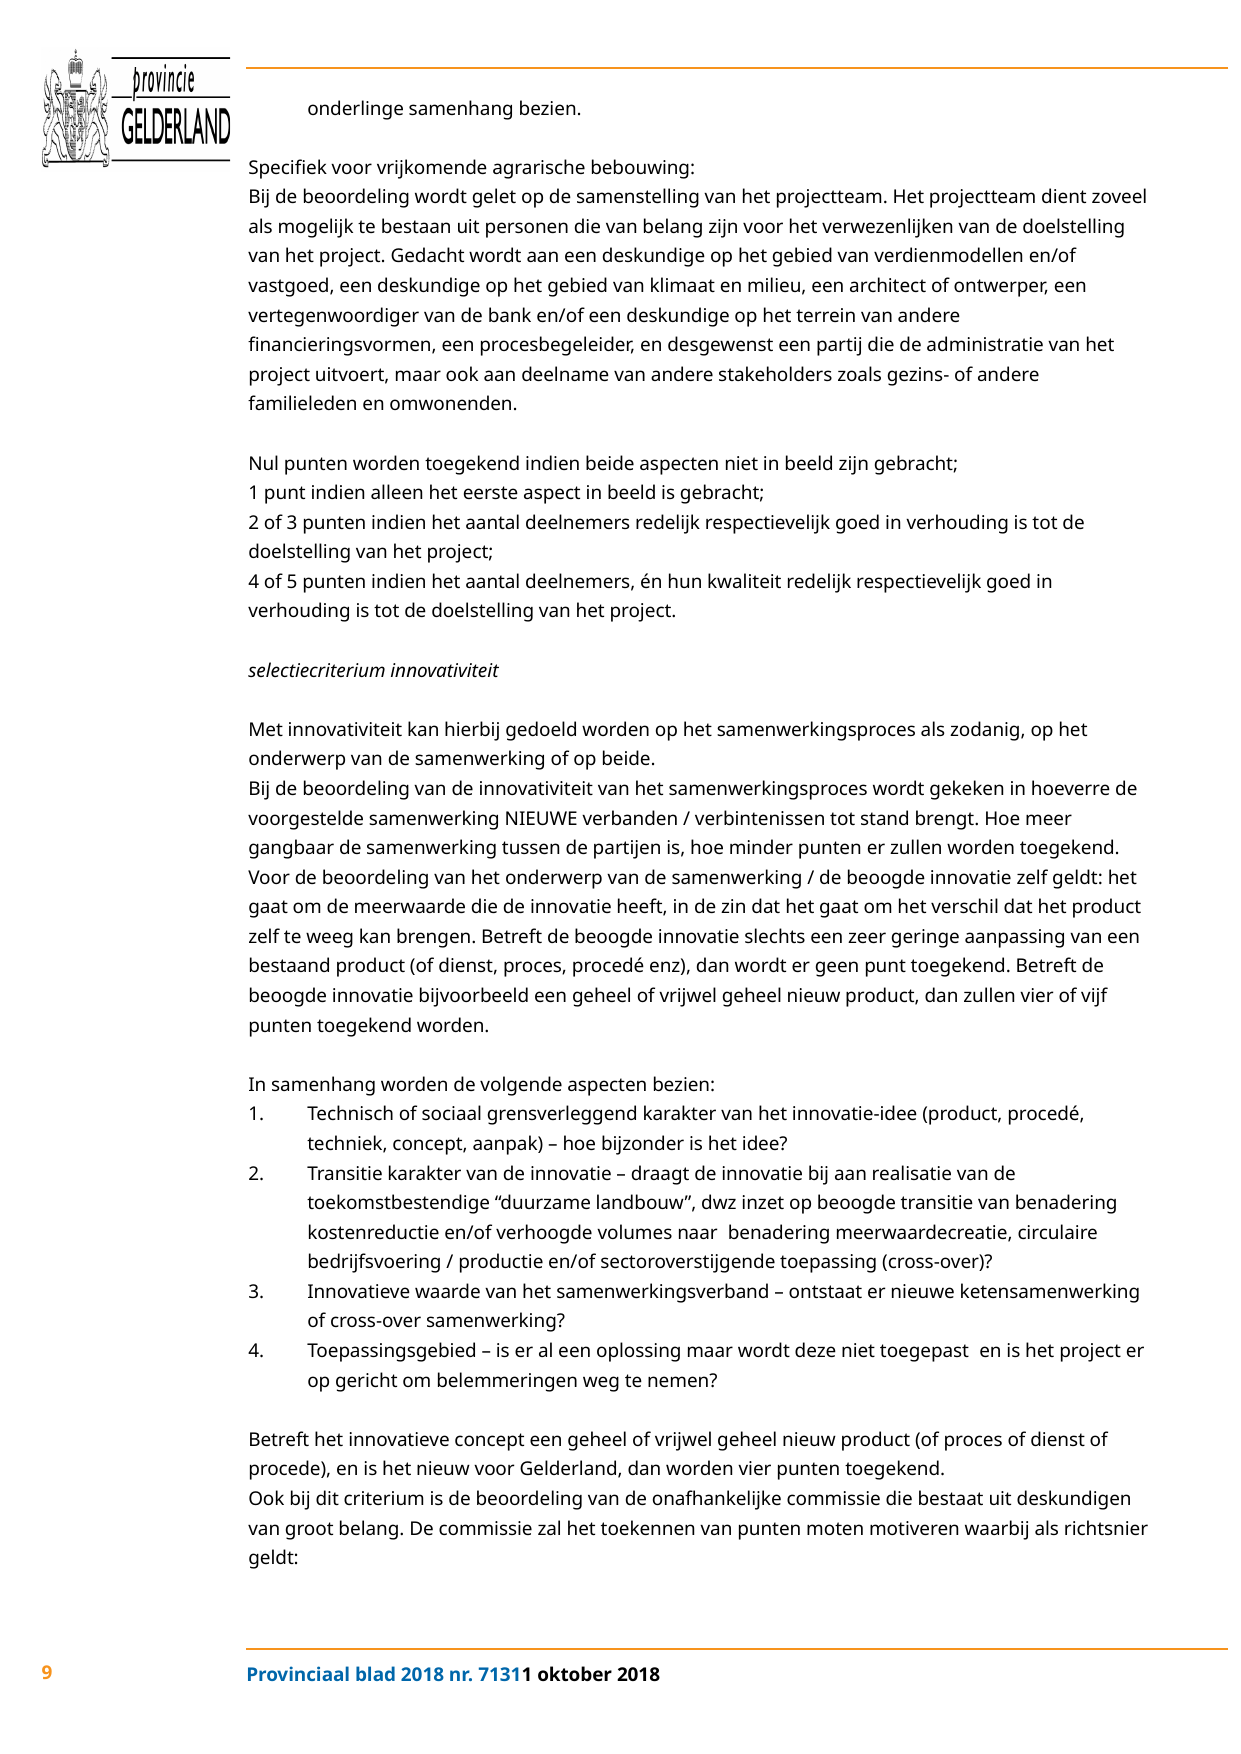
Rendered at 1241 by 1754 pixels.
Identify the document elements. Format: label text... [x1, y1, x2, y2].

text 2 of 3 punten indien het aantal deelnemers redelijk respectievelijk goed in verhouding is tot de doelstelling van het project; [248, 509, 1152, 564]
text Betreft het innovatieve concept een geheel of vrijwel geheel nieuw product (of proces of dienst of procede), en is het nieuw voor Gelderland, dan worden vier punten toegekend. [248, 1426, 1152, 1481]
list Technisch of sociaal grensverleggend karakter van het innovatie-idee (product, procedé, techniek, concept, aanpak) – hoe bijzonder is het idee? [248, 1101, 1152, 1156]
text 1 punt indien alleen het eerste aspect in beeld is gebracht; [248, 479, 1152, 505]
text selectiecriterium innovativiteit [248, 657, 1152, 683]
text Nul punten worden toegekend indien beide aspecten niet in beeld zijn gebracht; [248, 450, 1152, 476]
text Met innovativiteit kan hierbij gedoeld worden op het samenwerkingsproces als zodanig, op het onderwerp van de samenwerking of op beide. [248, 716, 1152, 771]
picture [41, 47, 231, 172]
text 4 of 5 punten indien het aantal deelnemers, én hun kwaliteit redelijk respectievelijk goed in verhouding is tot de doelstelling van het project. [248, 568, 1152, 623]
text Ook bij dit criterium is de beoordeling van de onafhankelijke commissie die bestaat uit deskundigen van groot belang. De commissie zal het toekennen van punten moten motiveren waarbij als richtsnier geldt: [248, 1485, 1152, 1570]
text Bij de beoordeling wordt gelet op de samenstelling van het projectteam. Het projectteam dient zoveel als mogelijk te bestaan uit personen die van belang zijn voor het verwezenlijken van de doelstelling van het project. Gedacht wordt aan een deskundige op het gebied van verdienmodellen en/of vastgoed, een deskundige op het gebied van klimaat en milieu, een architect of ontwerper, een vertegenwoordiger van de bank en/of een deskundige op het terrein van andere financieringsvormen, een procesbegeleider, en desgewenst een partij die de administratie van het project uitvoert, maar ook aan deelname van andere stakeholders zoals gezins- of andere familieleden en omwonenden. [248, 183, 1152, 416]
list Transitie karakter van de innovatie – draagt de innovatie bij aan realisatie van de toekomstbestendige “duurzame landbouw”, dwz inzet op beoogde transitie van benadering kostenreductie en/of verhoogde volumes naar benadering meerwaardecreatie, circulaire bedrijfsvoering / productie en/of sectoroverstijgende toepassing (cross-over)? [248, 1160, 1152, 1274]
text Specifiek voor vrijkomende agrarische bebouwing: [248, 154, 1152, 180]
text In samenhang worden de volgende aspecten bezien: [248, 1071, 1152, 1097]
list Innovatieve waarde van het samenwerkingsverband – ontstaat er nieuwe ketensamenwerking of cross-over samenwerking? [248, 1278, 1152, 1333]
list Toepassingsgebied – is er al een oplossing maar wordt deze niet toegepast en is het project er op gericht om belemmeringen weg te nemen? [248, 1337, 1152, 1393]
list onderlinge samenhang bezien. [248, 95, 1152, 121]
text Bij de beoordeling van de innovativiteit van het samenwerkingsproces wordt gekeken in hoeverre de voorgestelde samenwerking NIEUWE verbanden / verbintenissen tot stand brengt. Hoe meer gangbaar de samenwerking tussen de partijen is, hoe minder punten er zullen worden toegekend. [248, 775, 1152, 860]
text Voor de beoordeling van het onderwerp van de samenwerking / de beoogde innovatie zelf geldt: het gaat om de meerwaarde die de innovatie heeft, in de zin dat het gaat om het verschil dat het product zelf te weeg kan brengen. Betreft de beoogde innovatie slechts een zeer geringe aanpassing van een bestaand product (of dienst, proces, procedé enz), dan wordt er geen punt toegekend. Betreft de beoogde innovatie bijvoorbeeld een geheel of vrijwel geheel nieuw product, dan zullen vier of vijf punten toegekend worden. [248, 864, 1152, 1038]
